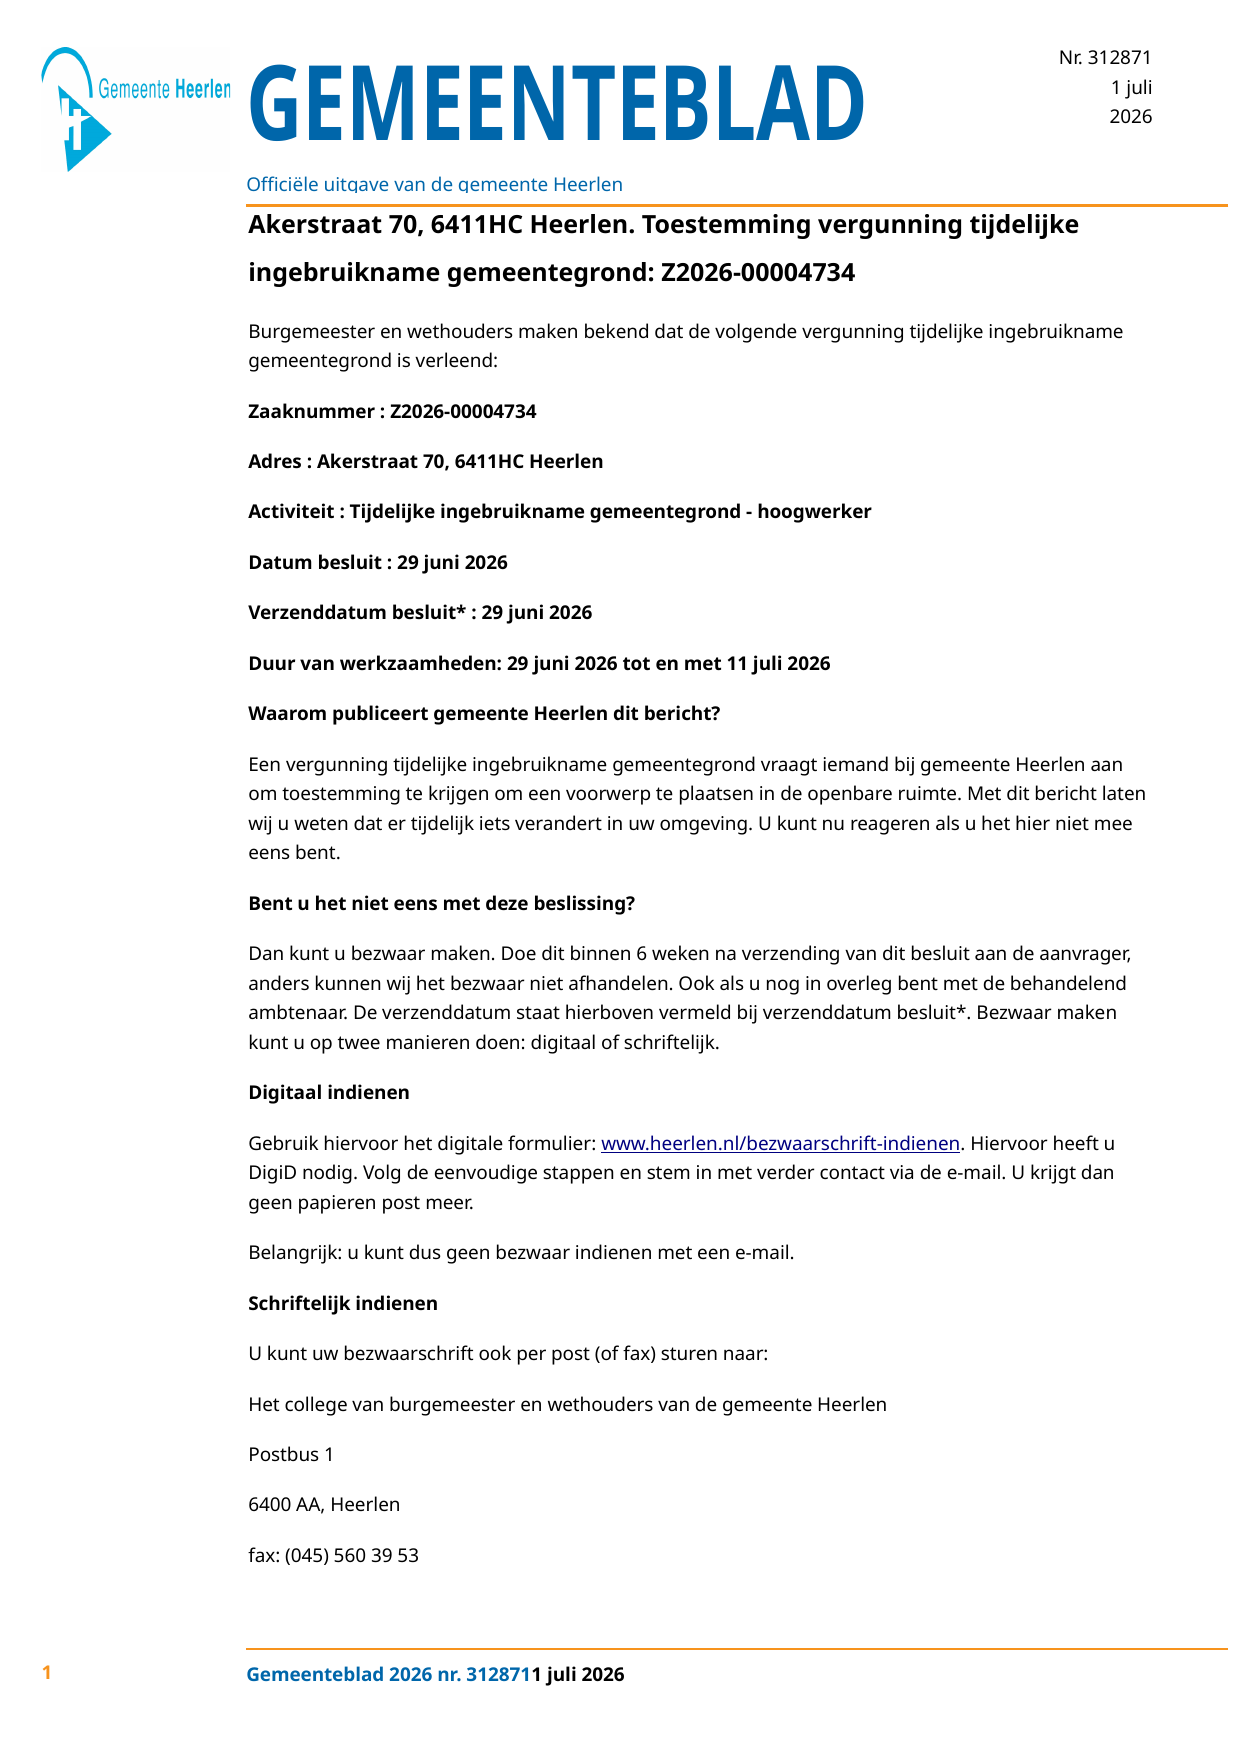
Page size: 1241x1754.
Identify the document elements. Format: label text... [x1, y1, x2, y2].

text Postbus 1 [248, 1441, 1152, 1467]
text Activiteit : Tijdelijke ingebruikname gemeentegrond - hoogwerker [248, 499, 1152, 524]
text fax: (045) 560 39 53 [248, 1542, 1152, 1568]
picture [41, 47, 231, 172]
text Verzenddatum besluit* : 29 juni 2026 [248, 599, 1152, 625]
text Gebruik hiervoor het digitale formulier: www.heerlen.nl/bezwaarschrift-indienen. Hiervoor heeft u DigiD nodig. Volg de eenvoudige stappen en stem in met verder contact via de e-mail. U krijgt dan geen papieren post meer. [248, 1130, 1152, 1215]
text Belangrijk: u kunt dus geen bezwaar indienen met een e-mail. [248, 1239, 1152, 1265]
text Schriftelijk indienen [248, 1290, 1152, 1316]
text Waarom publiceert gemeente Heerlen dit bericht? [248, 700, 1152, 726]
text Burgemeester en wethouders maken bekend dat de volgende vergunning tijdelijke ingebruikname gemeentegrond is verleend: [248, 318, 1152, 373]
text 6400 AA, Heerlen [248, 1492, 1152, 1517]
text Dan kunt u bezwaar maken. Doe dit binnen 6 weken na verzending van dit besluit aan de aanvrager, anders kunnen wij het bezwaar niet afhandelen. Ook als u nog in overleg bent met de behandelend ambtenaar. De verzenddatum staat hierboven vermeld bij verzenddatum besluit*. Bezwaar maken kunt u op twee manieren doen: digitaal of schriftelijk. [248, 940, 1152, 1055]
text Het college van burgemeester en wethouders van de gemeente Heerlen [248, 1391, 1152, 1417]
text Digitaal indienen [248, 1079, 1152, 1105]
picture [41, 47, 59, 70]
text U kunt uw bezwaarschrift ook per post (of fax) sturen naar: [248, 1340, 1152, 1366]
text Datum besluit : 29 juni 2026 [248, 549, 1152, 575]
text Een vergunning tijdelijke ingebruikname gemeentegrond vraagt iemand bij gemeente Heerlen aan om toestemming te krijgen om een voorwerp te plaatsen in de openbare ruimte. Met dit bericht laten wij u weten dat er tijdelijk iets verandert in uw omgeving. U kunt nu reageren als u het hier niet mee eens bent. [248, 751, 1152, 865]
text Duur van werkzaamheden: 29 juni 2026 tot en met 11 juli 2026 [248, 650, 1152, 676]
text Zaaknummer : Z2026-00004734 [248, 398, 1152, 424]
text Adres : Akerstraat 70, 6411HC Heerlen [248, 448, 1152, 474]
text Bent u het niet eens met deze beslissing? [248, 890, 1152, 916]
text Akerstraat 70, 6411HC Heerlen. Toestemming vergunning tijdelijke ingebruikname gemeentegrond: Z2026-00004734 [248, 207, 1152, 288]
